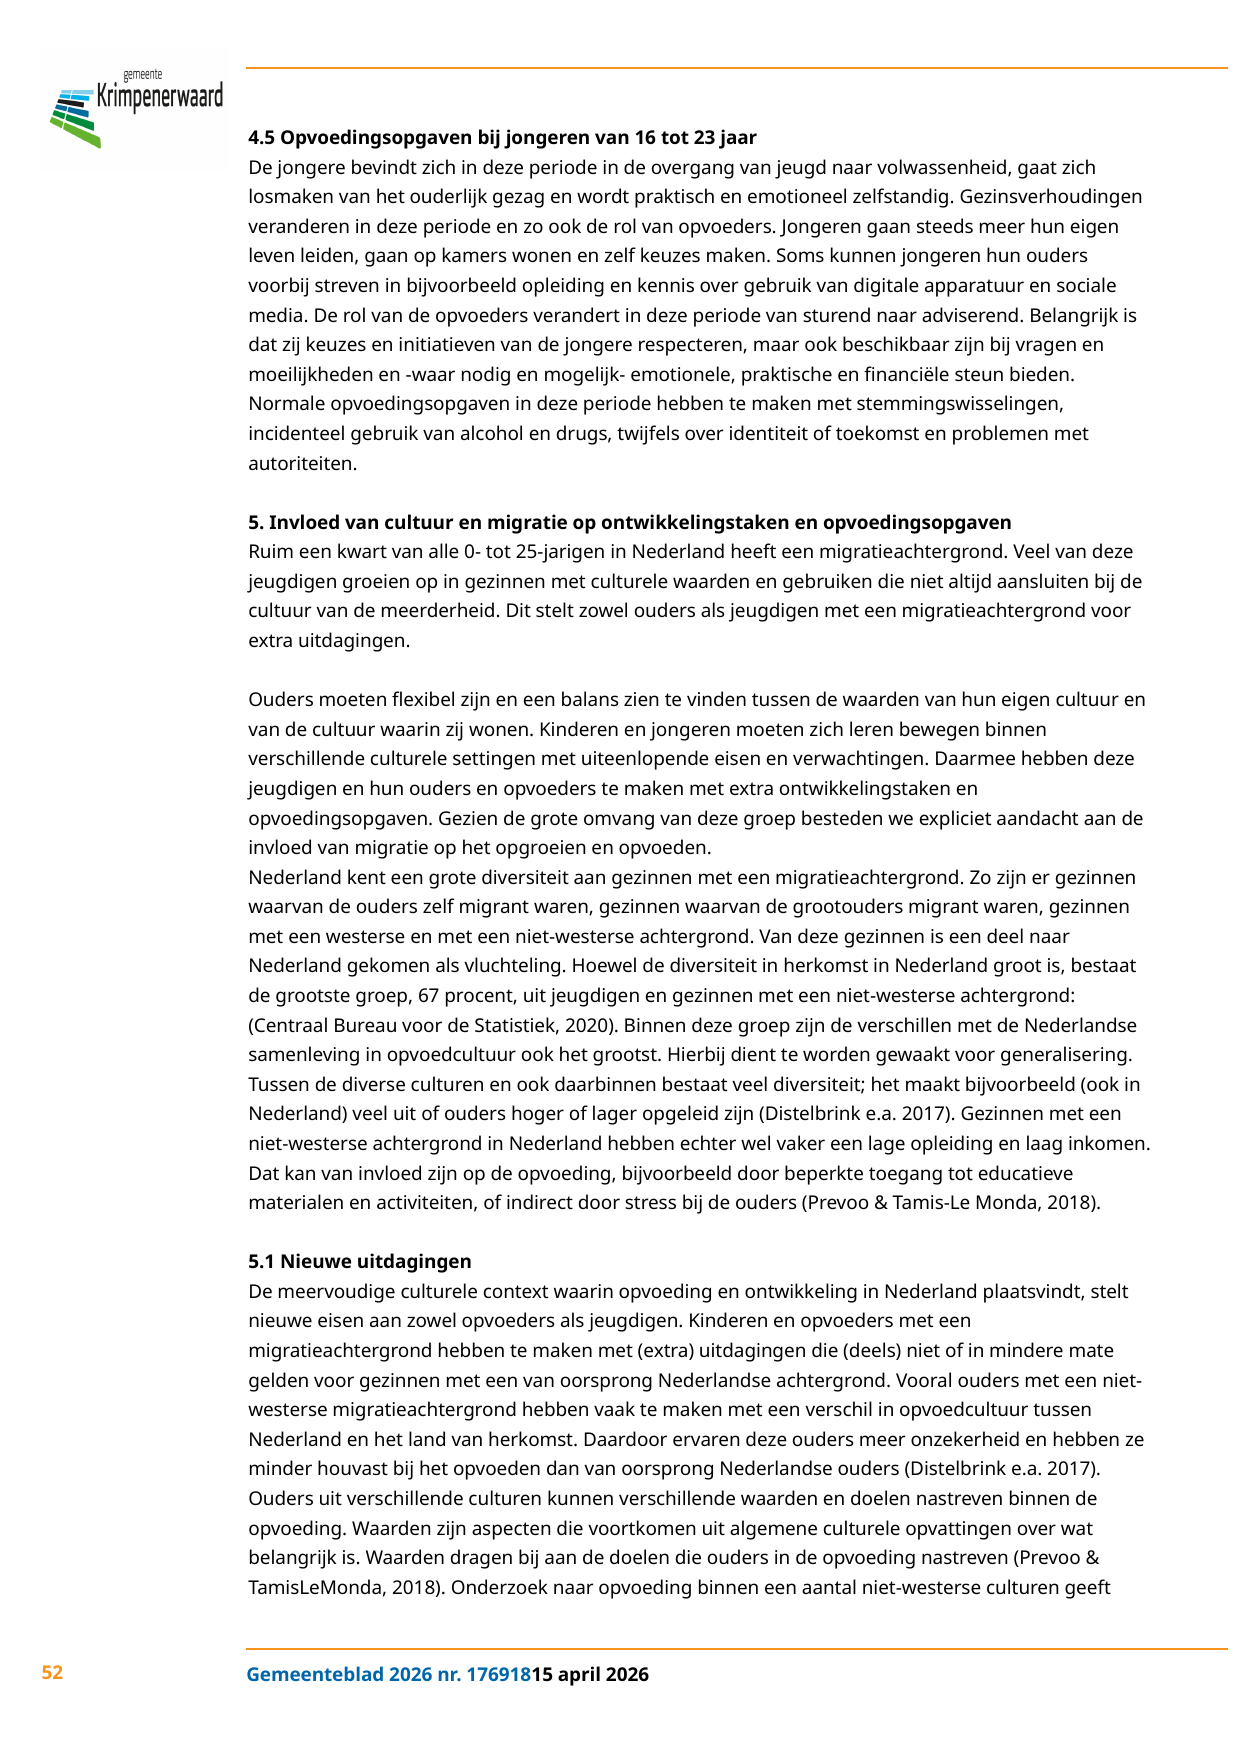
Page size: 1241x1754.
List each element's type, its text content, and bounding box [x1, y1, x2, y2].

text Ouders moeten flexibel zijn en een balans zien te vinden tussen de waarden van hun eigen cultuur en van de cultuur waarin zij wonen. Kinderen en jongeren moeten zich leren bewegen binnen verschillende culturele settingen met uiteenlopende eisen en verwachtingen. Daarmee hebben deze jeugdigen en hun ouders en opvoeders te maken met extra ontwikkelingstaken en opvoedingsopgaven. Gezien de grote omvang van deze groep besteden we expliciet aandacht aan de invloed van migratie op het opgroeien en opvoeden. [248, 686, 1152, 860]
picture [41, 47, 231, 172]
text De jongere bevindt zich in deze periode in de overgang van jeugd naar volwassenheid, gaat zich losmaken van het ouderlijk gezag en wordt praktisch en emotioneel zelfstandig. Gezinsverhoudingen veranderen in deze periode en zo ook de rol van opvoeders. Jongeren gaan steeds meer hun eigen leven leiden, gaan op kamers wonen en zelf keuzes maken. Soms kunnen jongeren hun ouders voorbij streven in bijvoorbeeld opleiding en kennis over gebruik van digitale apparatuur en sociale media. De rol van de opvoeders verandert in deze periode van sturend naar adviserend. Belangrijk is dat zij keuzes en initiatieven van de jongere respecteren, maar ook beschikbaar zijn bij vragen en moeilijkheden en -waar nodig en mogelijk- emotionele, praktische en financiële steun bieden. [248, 154, 1152, 387]
text De meervoudige culturele context waarin opvoeding en ontwikkeling in Nederland plaatsvindt, stelt nieuwe eisen aan zowel opvoeders als jeugdigen. Kinderen en opvoeders met een migratieachtergrond hebben te maken met (extra) uitdagingen die (deels) niet of in mindere mate gelden voor gezinnen met een van oorsprong Nederlandse achtergrond. Vooral ouders met een niet-westerse migratieachtergrond hebben vaak te maken met een verschil in opvoedcultuur tussen Nederland en het land van herkomst. Daardoor ervaren deze ouders meer onzekerheid en hebben ze minder houvast bij het opvoeden dan van oorsprong Nederlandse ouders (Distelbrink e.a. 2017). [248, 1278, 1152, 1481]
text 4.5 Opvoedingsopgaven bij jongeren van 16 tot 23 jaar [248, 124, 1152, 150]
text 5. Invloed van cultuur en migratie op ontwikkelingstaken en opvoedingsopgaven [248, 509, 1152, 535]
text Normale opvoedingsopgaven in deze periode hebben te maken met stemmingswisselingen, incidenteel gebruik van alcohol en drugs, twijfels over identiteit of toekomst en problemen met autoriteiten. [248, 391, 1152, 476]
text Ruim een kwart van alle 0- tot 25-jarigen in Nederland heeft een migratieachtergrond. Veel van deze jeugdigen groeien op in gezinnen met culturele waarden en gebruiken die niet altijd aansluiten bij de cultuur van de meerderheid. Dit stelt zowel ouders als jeugdigen met een migratieachtergrond voor extra uitdagingen. [248, 538, 1152, 653]
text 5.1 Nieuwe uitdagingen [248, 1248, 1152, 1274]
text Nederland kent een grote diversiteit aan gezinnen met een migratieachtergrond. Zo zijn er gezinnen waarvan de ouders zelf migrant waren, gezinnen waarvan de grootouders migrant waren, gezinnen met een westerse en met een niet-westerse achtergrond. Van deze gezinnen is een deel naar Nederland gekomen als vluchteling. Hoewel de diversiteit in herkomst in Nederland groot is, bestaat de grootste groep, 67 procent, uit jeugdigen en gezinnen met een niet-westerse achtergrond: (Centraal Bureau voor de Statistiek, 2020). Binnen deze groep zijn de verschillen met de Nederlandse samenleving in opvoedcultuur ook het grootst. Hierbij dient te worden gewaakt voor generalisering. Tussen de diverse culturen en ook daarbinnen bestaat veel diversiteit; het maakt bijvoorbeeld (ook in Nederland) veel uit of ouders hoger of lager opgeleid zijn (Distelbrink e.a. 2017). Gezinnen met een niet-westerse achtergrond in Nederland hebben echter wel vaker een lage opleiding en laag inkomen. Dat kan van invloed zijn op de opvoeding, bijvoorbeeld door beperkte toegang tot educatieve materialen en activiteiten, of indirect door stress bij de ouders (Prevoo & Tamis-Le Monda, 2018). [248, 864, 1152, 1215]
text Ouders uit verschillende culturen kunnen verschillende waarden en doelen nastreven binnen de opvoeding. Waarden zijn aspecten die voortkomen uit algemene culturele opvattingen over wat belangrijk is. Waarden dragen bij aan de doelen die ouders in de opvoeding nastreven (Prevoo & TamisLeMonda, 2018). Onderzoek naar opvoeding binnen een aantal niet-westerse culturen geeft [248, 1485, 1152, 1600]
